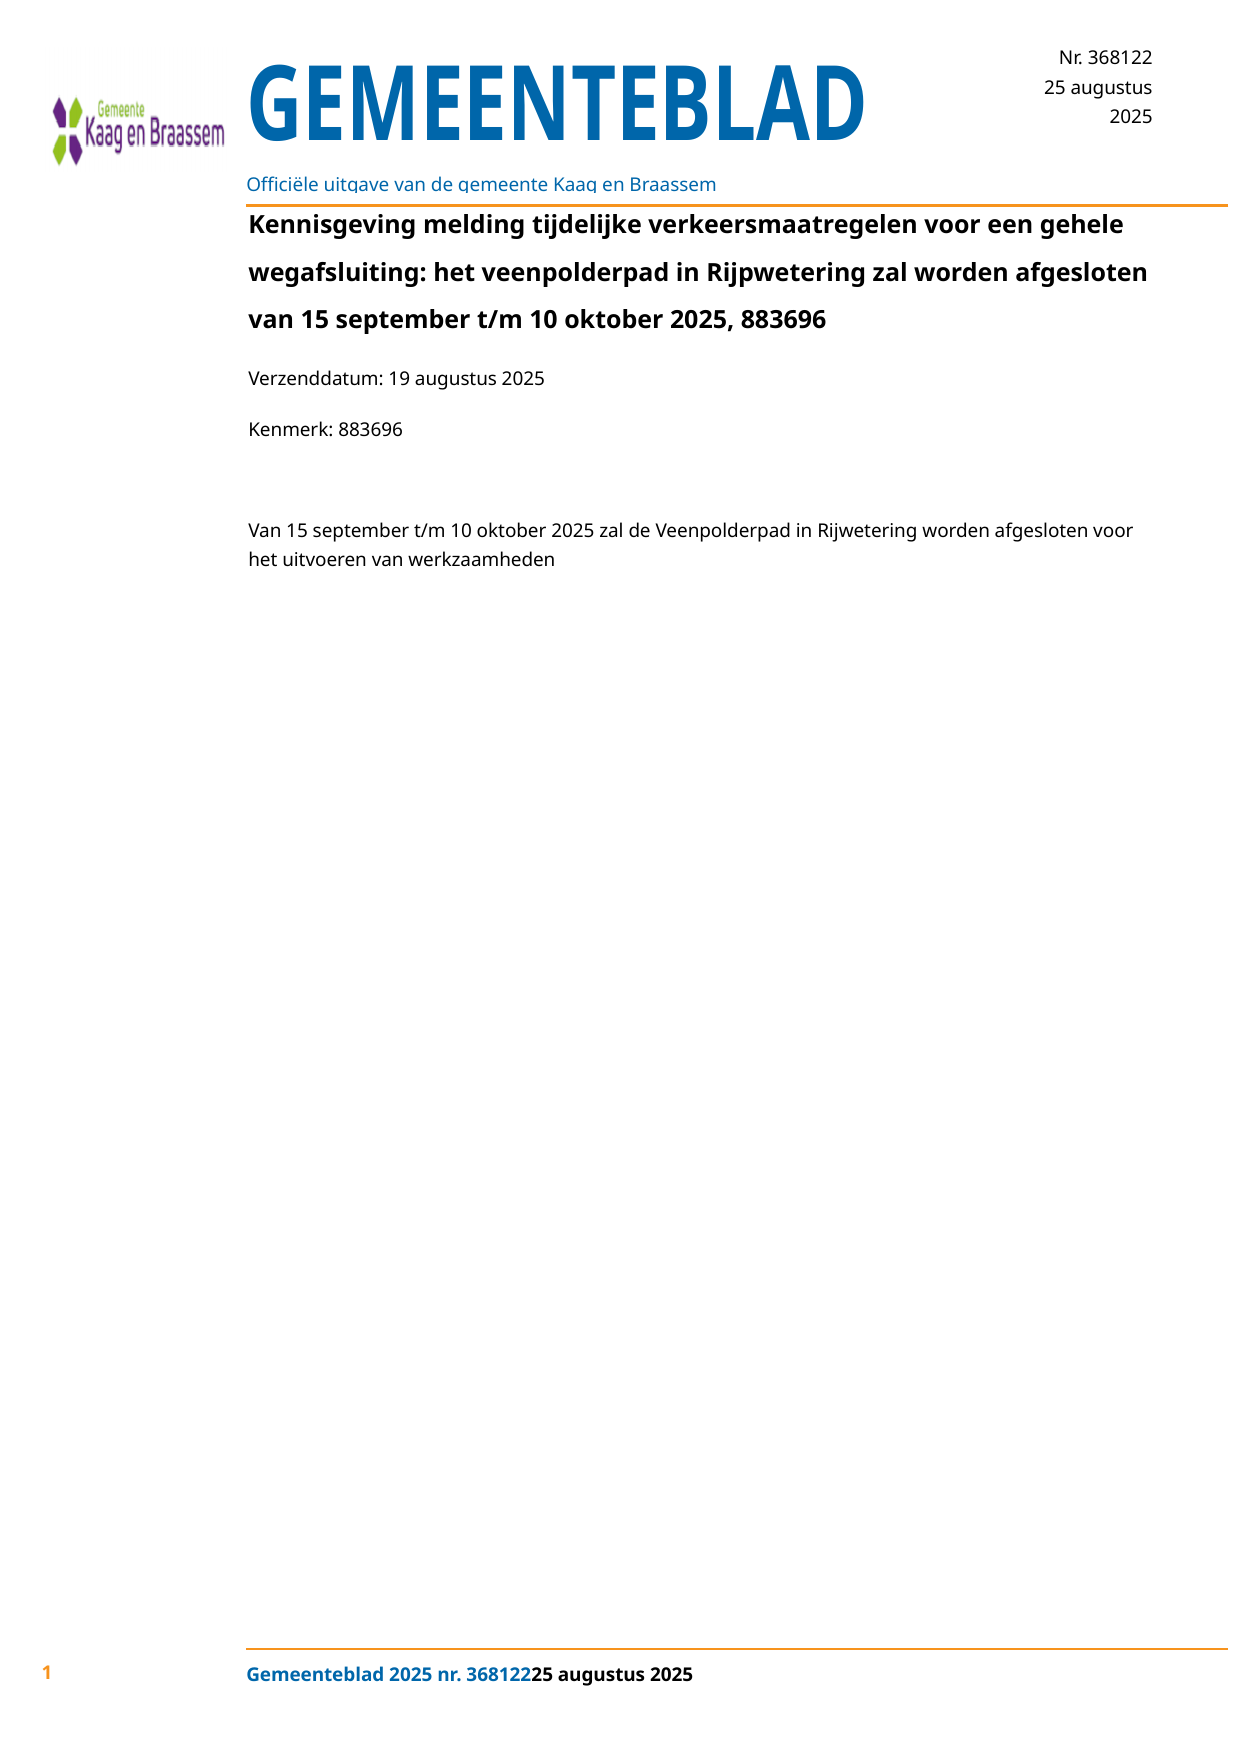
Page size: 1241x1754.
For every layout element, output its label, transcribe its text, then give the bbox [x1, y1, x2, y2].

picture [41, 47, 231, 172]
text Kennisgeving melding tijdelijke verkeersmaatregelen voor een gehele wegafsluiting: het veenpolderpad in Rijpwetering zal worden afgesloten van 15 september t/m 10 oktober 2025, 883696 [248, 207, 1152, 336]
text Kenmerk: 883696 [248, 416, 1152, 442]
text Verzenddatum: 19 augustus 2025 [248, 366, 1152, 391]
text Van 15 september t/m 10 oktober 2025 zal de Veenpolderpad in Rijwetering worden afgesloten voor het uitvoeren van werkzaamheden [248, 517, 1152, 572]
